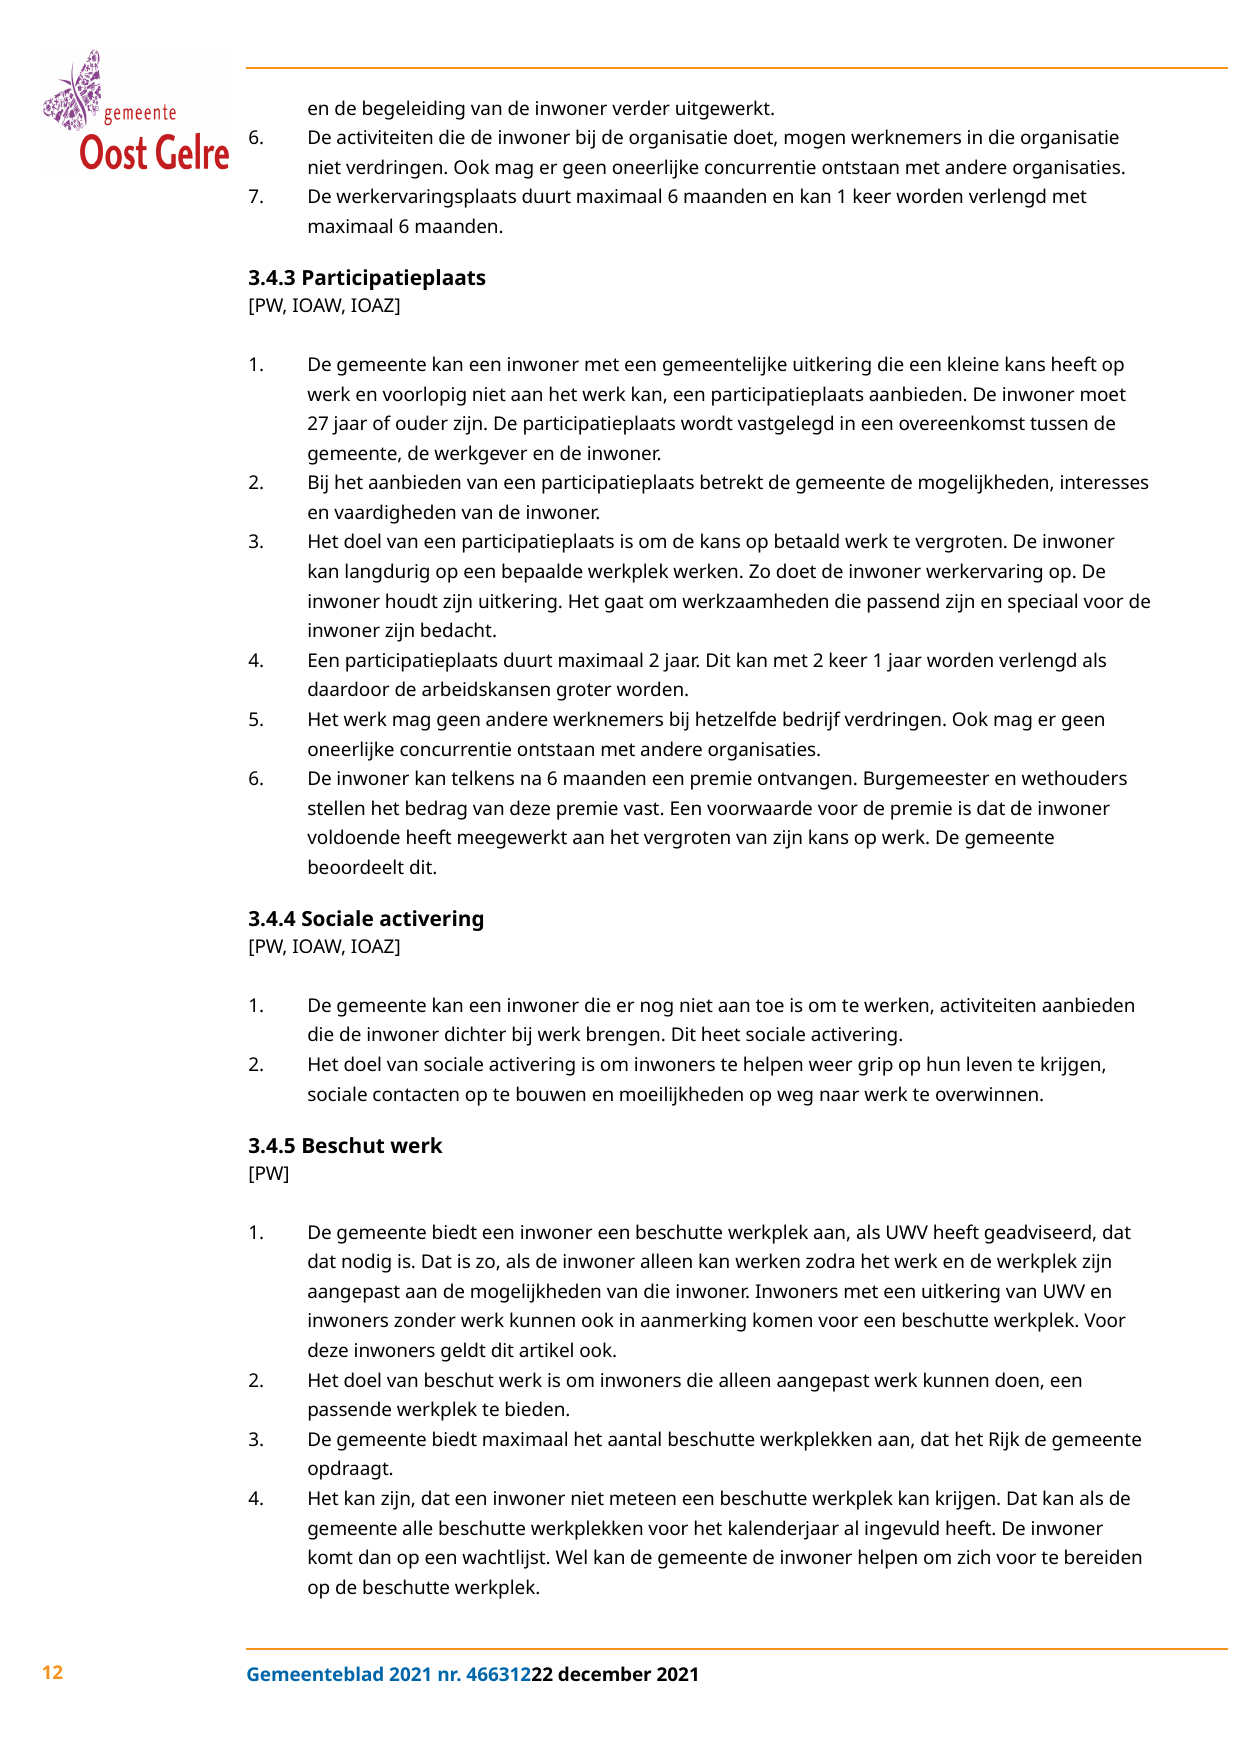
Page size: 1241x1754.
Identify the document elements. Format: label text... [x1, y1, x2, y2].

list Het kan zijn, dat een inwoner niet meteen een beschutte werkplek kan krijgen. Dat kan als de gemeente alle beschutte werkplekken voor het kalenderjaar al ingevuld heeft. De inwoner komt dan op een wachtlijst. Wel kan de gemeente de inwoner helpen om zich voor te bereiden op de beschutte werkplek. [248, 1485, 1152, 1599]
list Het werk mag geen andere werknemers bij hetzelfde bedrijf verdringen. Ook mag er geen oneerlijke concurrentie ontstaan met andere organisaties. [248, 706, 1152, 761]
list De werkervaringsplaats duurt maximaal 6 maanden en kan 1 keer worden verlengd met maximaal 6 maanden. [248, 183, 1152, 239]
list De gemeente biedt een inwoner een beschutte werkplek aan, als UWV heeft geadviseerd, dat dat nodig is. Dat is zo, als de inwoner alleen kan werken zodra het werk en de werkplek zijn aangepast aan de mogelijkheden van die inwoner. Inwoners met een uitkering van UWV en inwoners zonder werk kunnen ook in aanmerking komen voor een beschutte werkplek. Voor deze inwoners geldt dit artikel ook. [248, 1219, 1152, 1363]
picture [41, 47, 231, 172]
list De gemeente kan een inwoner met een gemeentelijke uitkering die een kleine kans heeft op werk en voorlopig niet aan het werk kan, een participatieplaats aanbieden. De inwoner moet 27 jaar of ouder zijn. De participatieplaats wordt vastgelegd in een overeenkomst tussen de gemeente, de werkgever en de inwoner. [248, 351, 1152, 466]
list De gemeente biedt maximaal het aantal beschutte werkplekken aan, dat het Rijk de gemeente opdraagt. [248, 1426, 1152, 1481]
list De activiteiten die de inwoner bij de organisatie doet, mogen werknemers in die organisatie niet verdringen. Ook mag er geen oneerlijke concurrentie ontstaan met andere organisaties. [248, 124, 1152, 180]
text 3.4.3 Participatieplaats [248, 263, 1152, 292]
list Het doel van sociale activering is om inwoners te helpen weer grip op hun leven te krijgen, sociale contacten op te bouwen en moeilijkheden op weg naar werk te overwinnen. [248, 1051, 1152, 1107]
list Bij het aanbieden van een participatieplaats betrekt de gemeente de mogelijkheden, interesses en vaardigheden van de inwoner. [248, 469, 1152, 525]
list en de begeleiding van de inwoner verder uitgewerkt. [248, 95, 1152, 121]
list Het doel van een participatieplaats is om de kans op betaald werk te vergroten. De inwoner kan langdurig op een bepaalde werkplek werken. Zo doet de inwoner werkervaring op. De inwoner houdt zijn uitkering. Het gaat om werkzaamheden die passend zijn en speciaal voor de inwoner zijn bedacht. [248, 529, 1152, 643]
text 3.4.4 Sociale activering [248, 904, 1152, 933]
list Een participatieplaats duurt maximaal 2 jaar. Dit kan met 2 keer 1 jaar worden verlengd als daardoor de arbeidskansen groter worden. [248, 647, 1152, 702]
text 3.4.5 Beschut werk [248, 1131, 1152, 1160]
list Het doel van beschut werk is om inwoners die alleen aangepast werk kunnen doen, een passende werkplek te bieden. [248, 1367, 1152, 1422]
text [PW, IOAW, IOAZ] [248, 292, 1152, 318]
text [PW] [248, 1160, 1152, 1185]
list De inwoner kan telkens na 6 maanden een premie ontvangen. Burgemeester en wethouders stellen het bedrag van deze premie vast. Een voorwaarde voor de premie is dat de inwoner voldoende heeft meegewerkt aan het vergroten van zijn kans op werk. De gemeente beoordeelt dit. [248, 765, 1152, 880]
list De gemeente kan een inwoner die er nog niet aan toe is om te werken, activiteiten aanbieden die de inwoner dichter bij werk brengen. Dit heet sociale activering. [248, 992, 1152, 1047]
text [PW, IOAW, IOAZ] [248, 933, 1152, 959]
